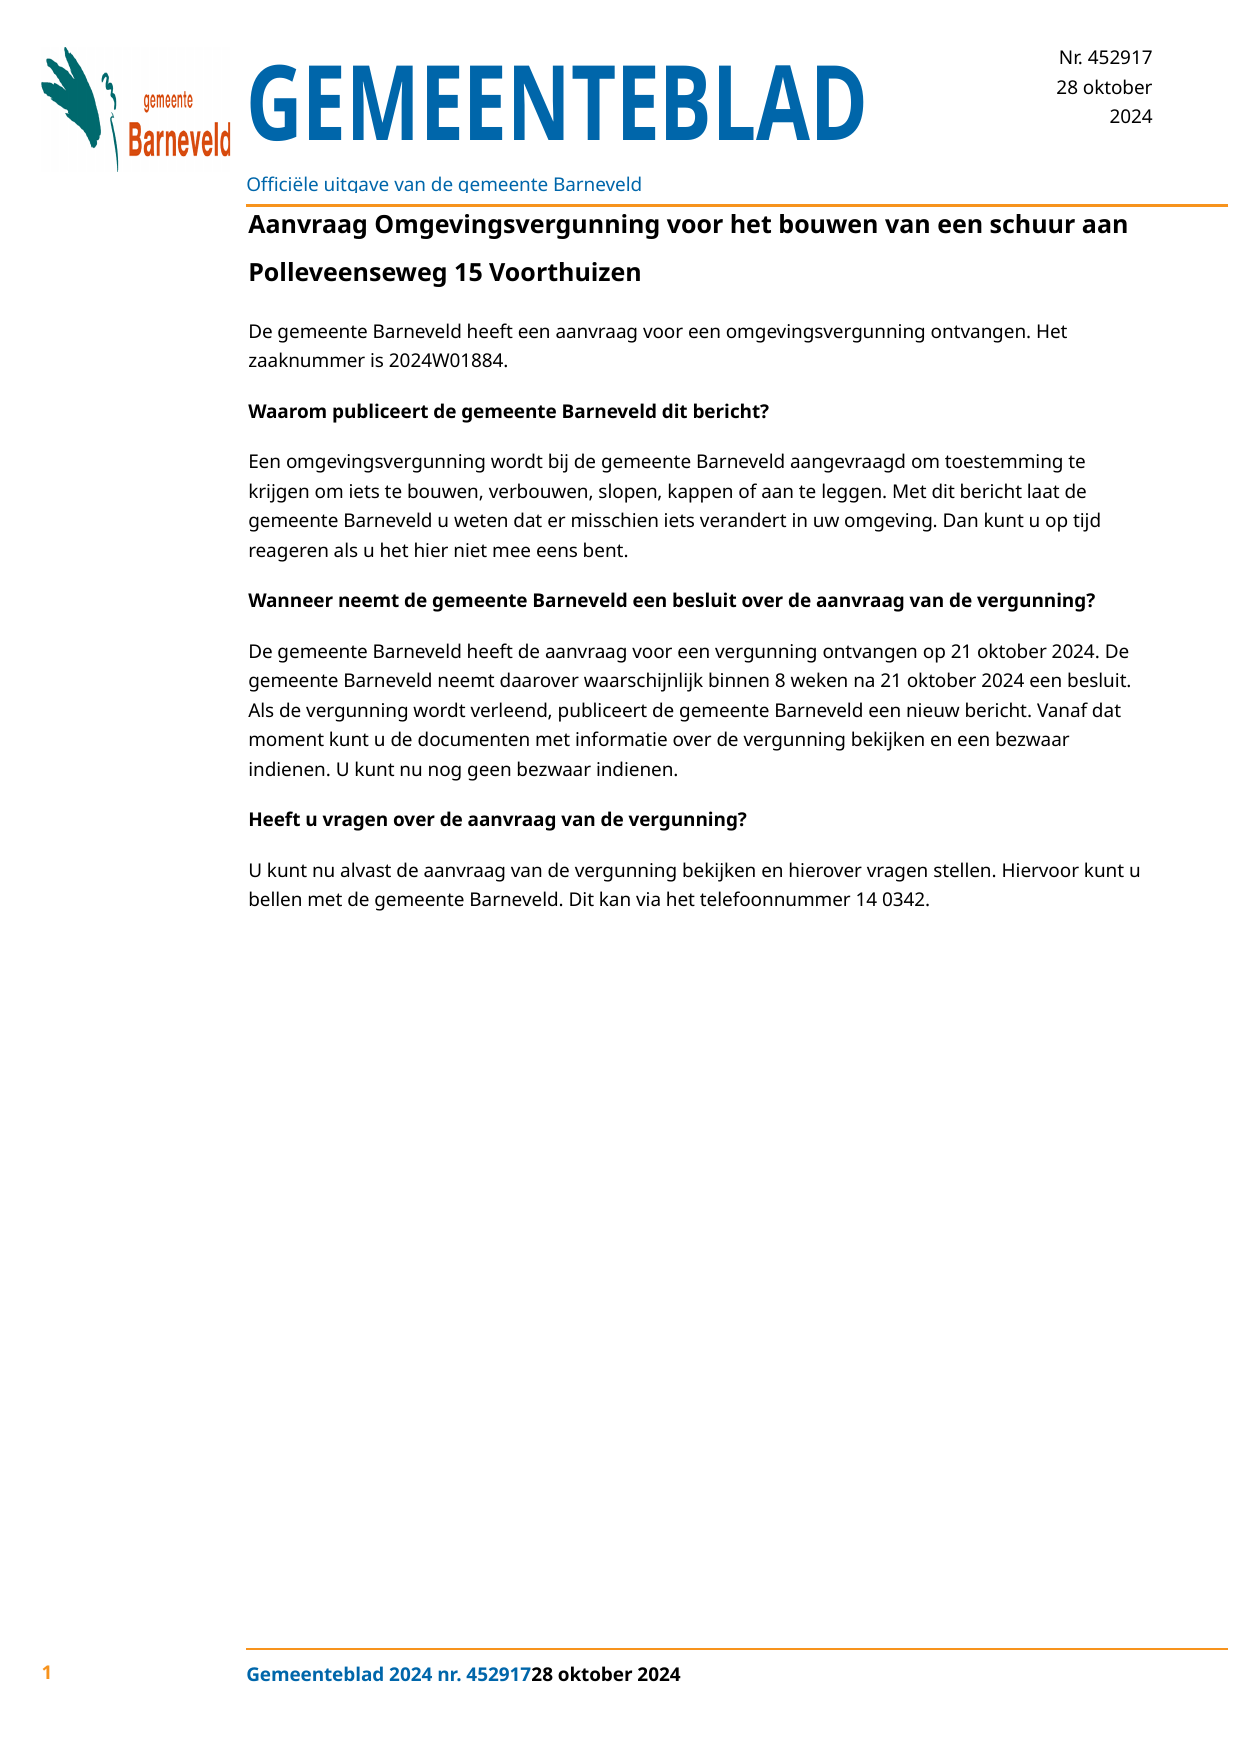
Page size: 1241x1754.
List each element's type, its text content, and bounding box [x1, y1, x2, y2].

text De gemeente Barneveld heeft de aanvraag voor een vergunning ontvangen op 21 oktober 2024. De gemeente Barneveld neemt daarover waarschijnlijk binnen 8 weken na 21 oktober 2024 een besluit. Als de vergunning wordt verleend, publiceert de gemeente Barneveld een nieuw bericht. Vanaf dat moment kunt u de documenten met informatie over de vergunning bekijken en een bezwaar indienen. U kunt nu nog geen bezwaar indienen. [248, 638, 1152, 782]
text Wanneer neemt de gemeente Barneveld een besluit over de aanvraag van de vergunning? [248, 587, 1152, 613]
text De gemeente Barneveld heeft een aanvraag voor een omgevingsvergunning ontvangen. Het zaaknummer is 2024W01884. [248, 318, 1152, 373]
text Heeft u vragen over de aanvraag van de vergunning? [248, 807, 1152, 832]
text Aanvraag Omgevingsvergunning voor het bouwen van een schuur aan Polleveenseweg 15 Voorthuizen [248, 207, 1152, 288]
picture [41, 47, 231, 172]
text U kunt nu alvast de aanvraag van de vergunning bekijken en hierover vragen stellen. Hiervoor kunt u bellen met de gemeente Barneveld. Dit kan via het telefoonnummer 14 0342. [248, 857, 1152, 912]
text Een omgevingsvergunning wordt bij de gemeente Barneveld aangevraagd om toestemming te krijgen om iets te bouwen, verbouwen, slopen, kappen of aan te leggen. Met dit bericht laat de gemeente Barneveld u weten dat er misschien iets verandert in uw omgeving. Dan kunt u op tijd reageren als u het hier niet mee eens bent. [248, 448, 1152, 563]
text Waarom publiceert de gemeente Barneveld dit bericht? [248, 398, 1152, 424]
